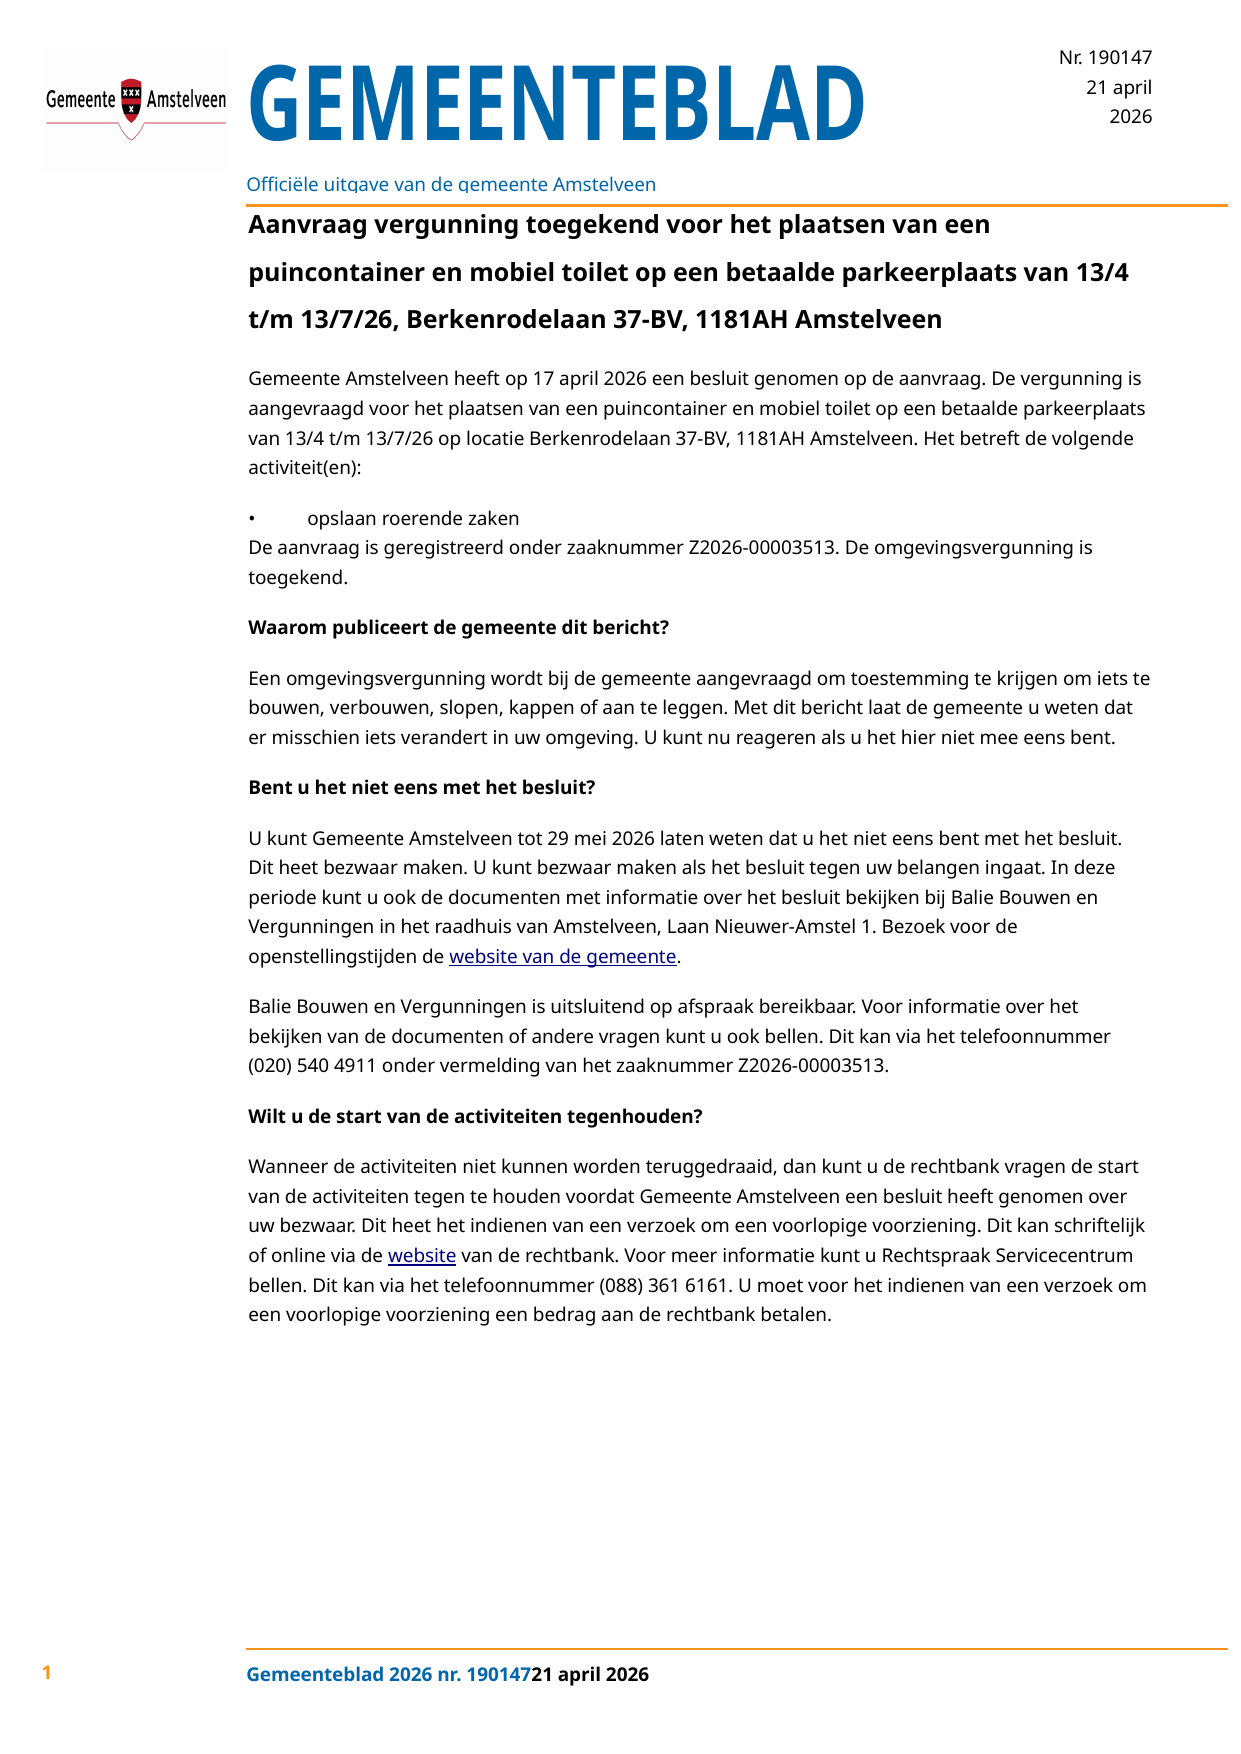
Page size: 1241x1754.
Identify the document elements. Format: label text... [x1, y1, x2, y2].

picture [41, 47, 231, 172]
text Aanvraag vergunning toegekend voor het plaatsen van een puincontainer en mobiel toilet op een betaalde parkeerplaats van 13/4 t/m 13/7/26, Berkenrodelaan 37-BV, 1181AH Amstelveen [248, 207, 1152, 336]
list opslaan roerende zaken [248, 505, 1152, 530]
text Wilt u de start van de activiteiten tegenhouden? [248, 1103, 1152, 1129]
text U kunt Gemeente Amstelveen tot 29 mei 2026 laten weten dat u het niet eens bent met het besluit. Dit heet bezwaar maken. U kunt bezwaar maken als het besluit tegen uw belangen ingaat. In deze periode kunt u ook de documenten met informatie over het besluit bekijken bij Balie Bouwen en Vergunningen in het raadhuis van Amstelveen, Laan Nieuwer-Amstel 1. Bezoek voor de openstellingstijden de website van de gemeente. [248, 825, 1152, 969]
text Balie Bouwen en Vergunningen is uitsluitend op afspraak bereikbaar. Voor informatie over het bekijken van de documenten of andere vragen kunt u ook bellen. Dit kan via het telefoonnummer (020) 540 4911 onder vermelding van het zaaknummer Z2026-00003513. [248, 993, 1152, 1078]
text Wanneer de activiteiten niet kunnen worden teruggedraaid, dan kunt u de rechtbank vragen de start van de activiteiten tegen te houden voordat Gemeente Amstelveen een besluit heeft genomen over uw bezwaar. Dit heet het indienen van een verzoek om een voorlopige voorziening. Dit kan schriftelijk of online via de website van de rechtbank. Voor meer informatie kunt u Rechtspraak Servicecentrum bellen. Dit kan via het telefoonnummer (088) 361 6161. U moet voor het indienen van een verzoek om een voorlopige voorziening een bedrag aan de rechtbank betalen. [248, 1153, 1152, 1327]
text Waarom publiceert de gemeente dit bericht? [248, 614, 1152, 640]
text De aanvraag is geregistreerd onder zaaknummer Z2026-00003513. De omgevingsvergunning is toegekend. [248, 534, 1152, 589]
text Bent u het niet eens met het besluit? [248, 774, 1152, 800]
text Gemeente Amstelveen heeft op 17 april 2026 een besluit genomen op de aanvraag. De vergunning is aangevraagd voor het plaatsen van een puincontainer en mobiel toilet op een betaalde parkeerplaats van 13/4 t/m 13/7/26 op locatie Berkenrodelaan 37-BV, 1181AH Amstelveen. Het betreft de volgende activiteit(en): [248, 366, 1152, 480]
text Een omgevingsvergunning wordt bij de gemeente aangevraagd om toestemming te krijgen om iets te bouwen, verbouwen, slopen, kappen of aan te leggen. Met dit bericht laat de gemeente u weten dat er misschien iets verandert in uw omgeving. U kunt nu reageren als u het hier niet mee eens bent. [248, 665, 1152, 749]
